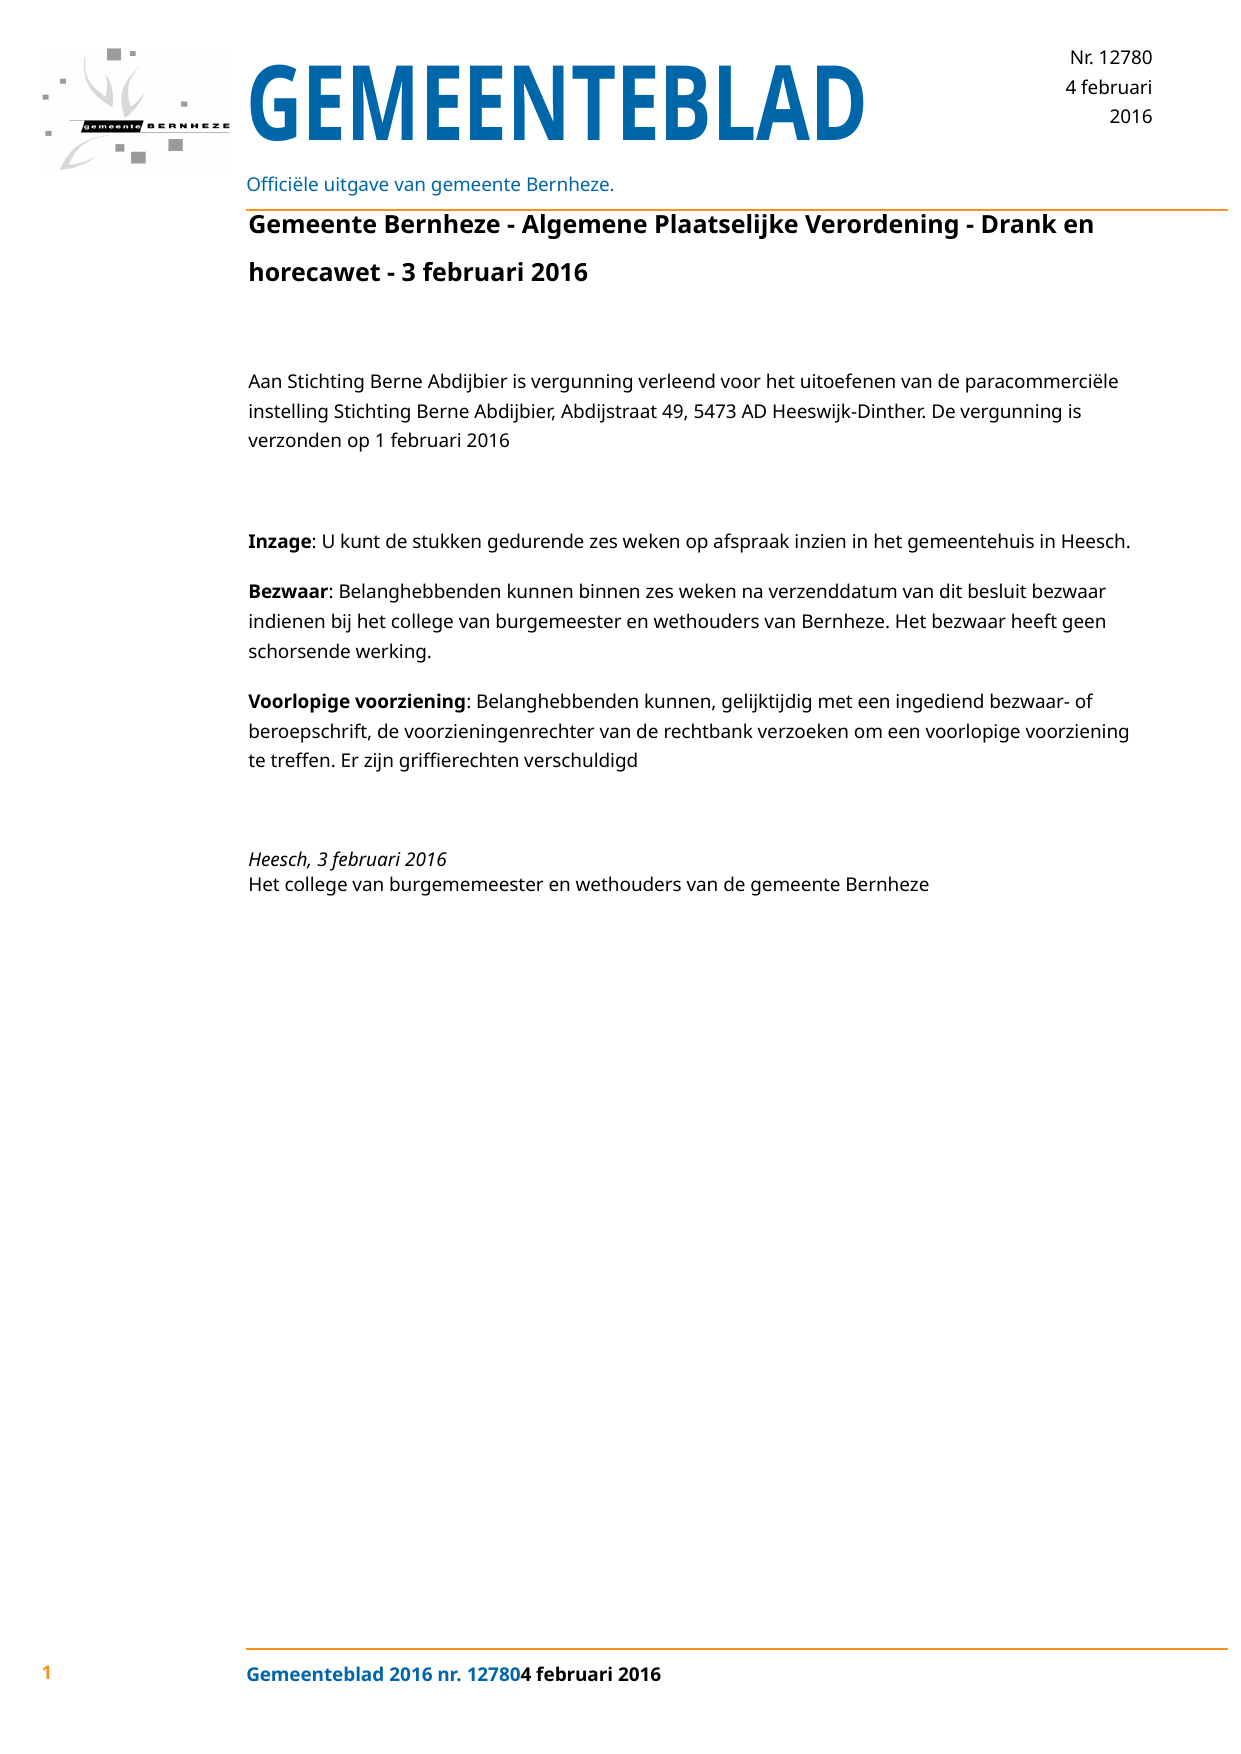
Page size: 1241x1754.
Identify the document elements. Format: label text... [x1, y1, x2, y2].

text Bezwaar: Belanghebbenden kunnen binnen zes weken na verzenddatum van dit besluit bezwaar indienen bij het college van burgemeester en wethouders van Bernheze. Het bezwaar heeft geen schorsende werking. [248, 579, 1152, 664]
text Inzage: U kunt de stukken gedurende zes weken op afspraak inzien in het gemeentehuis in Heesch. [248, 528, 1152, 554]
text Aan Stichting Berne Abdijbier is vergunning verleend voor het uitoefenen van de paracommerciële instelling Stichting Berne Abdijbier, Abdijstraat 49, 5473 AD Heeswijk-Dinther. De vergunning is verzonden op 1 februari 2016 [248, 368, 1152, 453]
text Het college van burgememeester en wethouders van de gemeente Bernheze [248, 871, 1152, 897]
text Heesch, 3 februari 2016 [248, 846, 1152, 871]
text Gemeente Bernheze - Algemene Plaatselijke Verordening - Drank en horecawet - 3 februari 2016 [248, 211, 1152, 288]
picture [41, 47, 231, 172]
text Voorlopige voorziening: Belanghebbenden kunnen, gelijktijdig met een ingediend bezwaar- of beroepschrift, de voorzieningenrechter van de rechtbank verzoeken om een voorlopige voorziening te treffen. Er zijn griffierechten verschuldigd [248, 688, 1152, 773]
